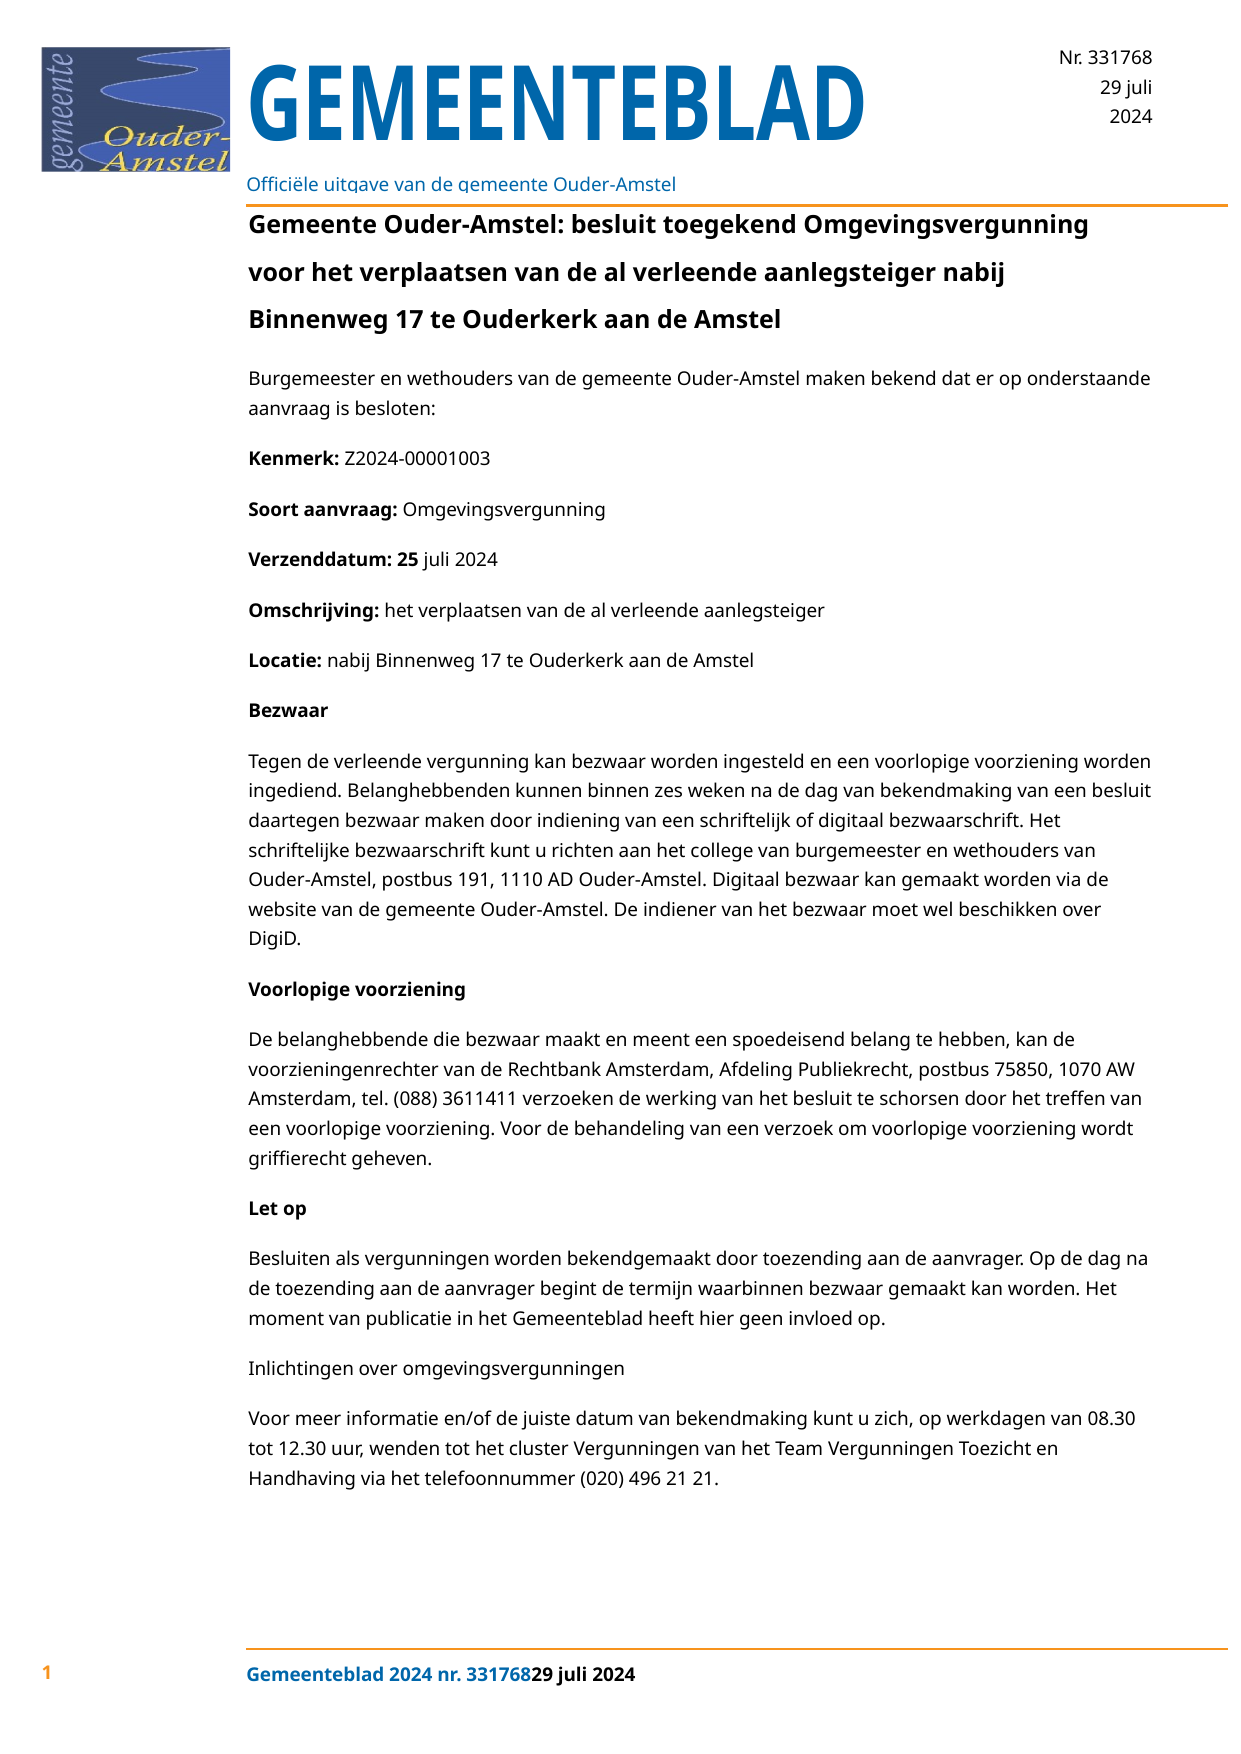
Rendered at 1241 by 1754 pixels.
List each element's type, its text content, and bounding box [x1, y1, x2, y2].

picture [41, 47, 231, 172]
text Omschrijving: het verplaatsen van de al verleende aanlegsteiger [248, 597, 1152, 622]
text Tegen de verleende vergunning kan bezwaar worden ingesteld en een voorlopige voorziening worden ingediend. Belanghebbenden kunnen binnen zes weken na de dag van bekendmaking van een besluit daartegen bezwaar maken door indiening van een schriftelijk of digitaal bezwaarschrift. Het schriftelijke bezwaarschrift kunt u richten aan het college van burgemeester en wethouders van Ouder-Amstel, postbus 191, 1110 AD Ouder-Amstel. Digitaal bezwaar kan gemaakt worden via de website van de gemeente Ouder-Amstel. De indiener van het bezwaar moet wel beschikken over DigiD. [248, 748, 1152, 951]
text Burgemeester en wethouders van de gemeente Ouder-Amstel maken bekend dat er op onderstaande aanvraag is besloten: [248, 366, 1152, 421]
text Locatie: nabij Binnenweg 17 te Ouderkerk aan de Amstel [248, 647, 1152, 673]
text Inlichtingen over omgevingsvergunningen [248, 1355, 1152, 1381]
text Bezwaar [248, 698, 1152, 723]
text De belanghebbende die bezwaar maakt en meent een spoedeisend belang te hebben, kan de voorzieningenrechter van de Rechtbank Amsterdam, Afdeling Publiekrecht, postbus 75850, 1070 AW Amsterdam, tel. (088) 3611411 verzoeken de werking van het besluit te schorsen door het treffen van een voorlopige voorziening. Voor de behandeling van een verzoek om voorlopige voorziening wordt griffierecht geheven. [248, 1026, 1152, 1170]
text Let op [248, 1195, 1152, 1221]
text Soort aanvraag: Omgevingsvergunning [248, 496, 1152, 522]
text Besluiten als vergunningen worden bekendgemaakt door toezending aan de aanvrager. Op de dag na de toezending aan de aanvrager begint de termijn waarbinnen bezwaar gemaakt kan worden. Het moment van publicatie in het Gemeenteblad heeft hier geen invloed op. [248, 1246, 1152, 1330]
text Kenmerk: Z2024-00001003 [248, 446, 1152, 471]
text Verzenddatum: 25 juli 2024 [248, 546, 1152, 572]
text Gemeente Ouder-Amstel: besluit toegekend Omgevingsvergunning voor het verplaatsen van de al verleende aanlegsteiger nabij Binnenweg 17 te Ouderkerk aan de Amstel [248, 207, 1152, 336]
text Voor meer informatie en/of de juiste datum van bekendmaking kunt u zich, op werkdagen van 08.30 tot 12.30 uur, wenden tot het cluster Vergunningen van het Team Vergunningen Toezicht en Handhaving via het telefoonnummer (020) 496 21 21. [248, 1406, 1152, 1490]
text Voorlopige voorziening [248, 976, 1152, 1002]
